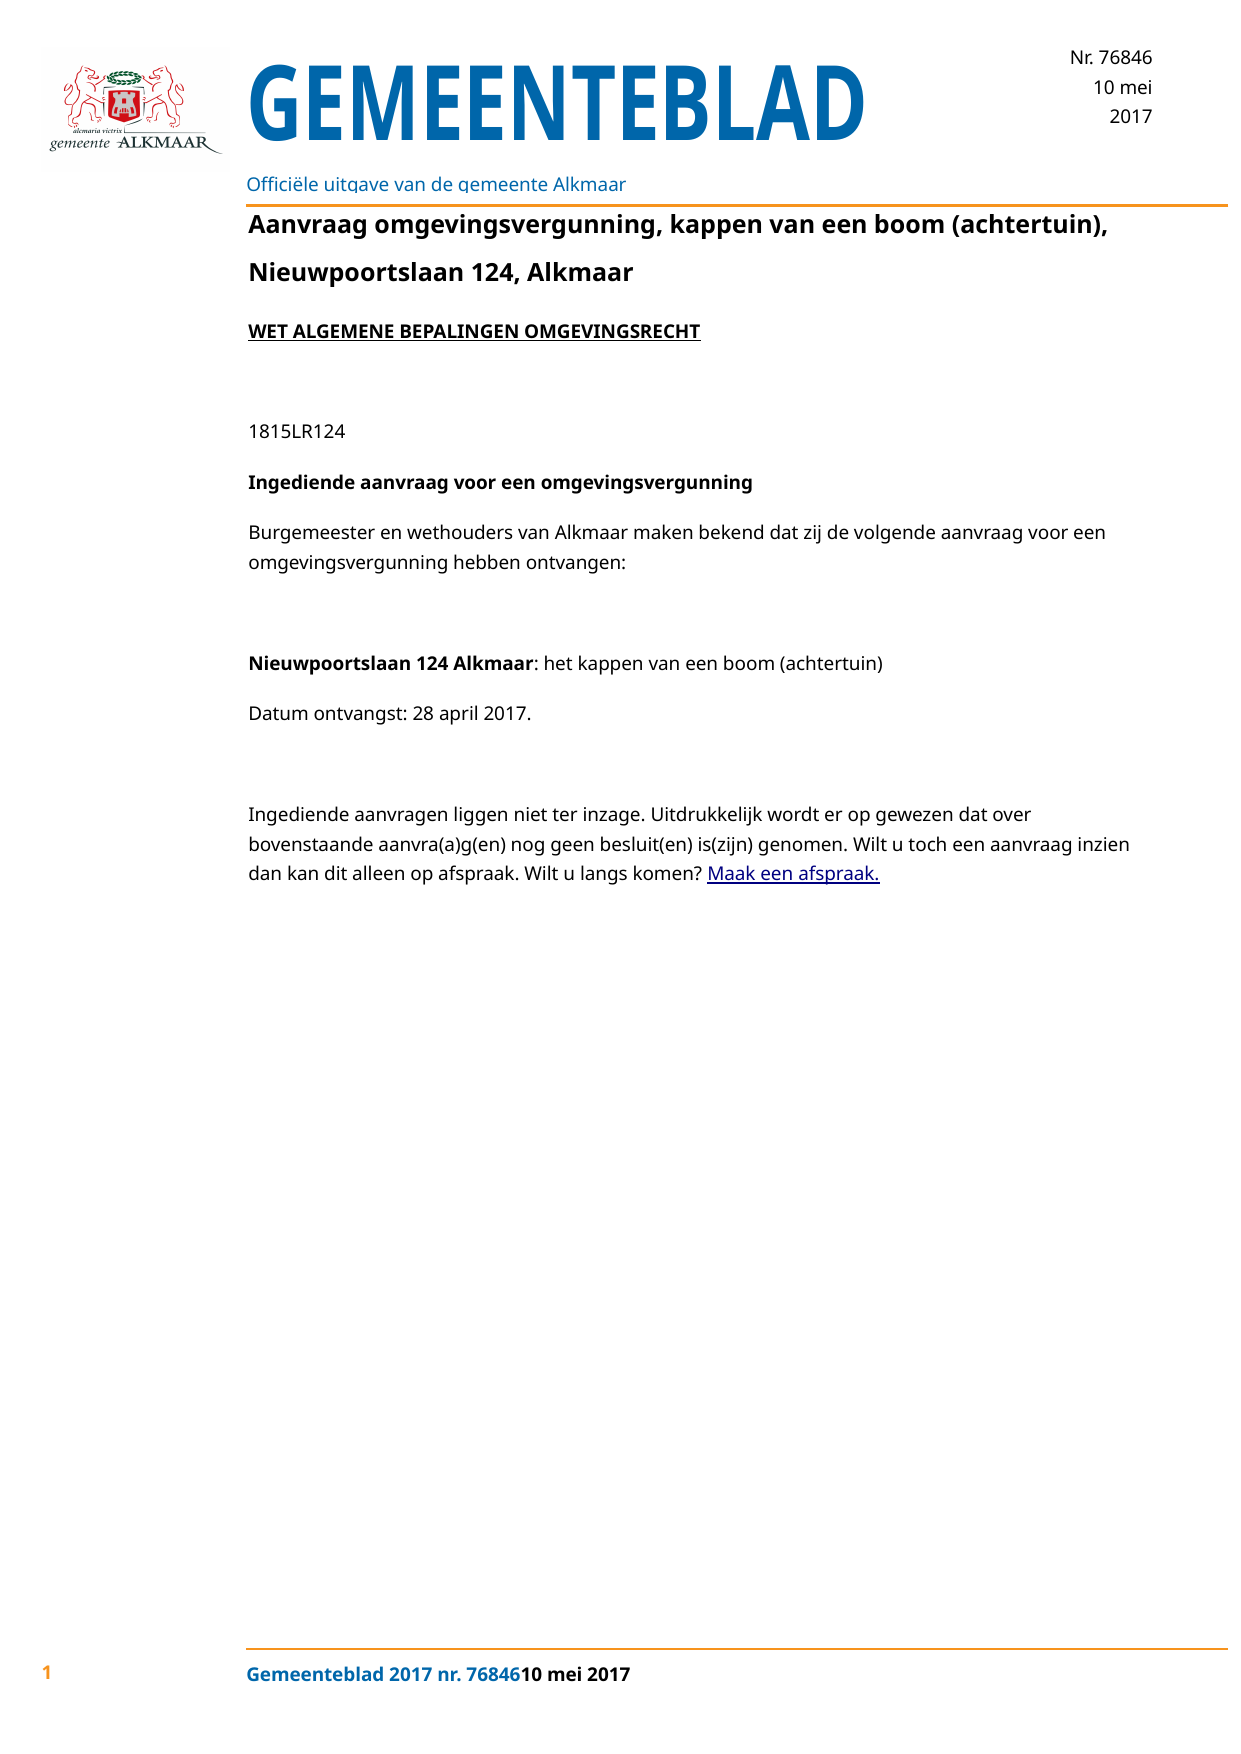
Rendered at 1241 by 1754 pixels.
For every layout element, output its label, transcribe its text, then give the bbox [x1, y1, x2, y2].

text Nieuwpoortslaan 124 Alkmaar: het kappen van een boom (achtertuin) [248, 650, 1152, 676]
text Aanvraag omgevingsvergunning, kappen van een boom (achtertuin), Nieuwpoortslaan 124, Alkmaar [248, 207, 1152, 288]
text Ingediende aanvragen liggen niet ter inzage. Uitdrukkelijk wordt er op gewezen dat over bovenstaande aanvra(a)g(en) nog geen besluit(en) is(zijn) genomen. Wilt u toch een aanvraag inzien dan kan dit alleen op afspraak. Wilt u langs komen? Maak een afspraak. [248, 801, 1152, 886]
text WET ALGEMENE BEPALINGEN OMGEVINGSRECHT [248, 318, 1152, 344]
picture [41, 47, 231, 172]
text Ingediende aanvraag voor een omgevingsvergunning [248, 469, 1152, 495]
text Datum ontvangst: 28 april 2017. [248, 700, 1152, 726]
text 1815LR124 [248, 419, 1152, 444]
text Burgemeester en wethouders van Alkmaar maken bekend dat zij de volgende aanvraag voor een omgevingsvergunning hebben ontvangen: [248, 519, 1152, 575]
